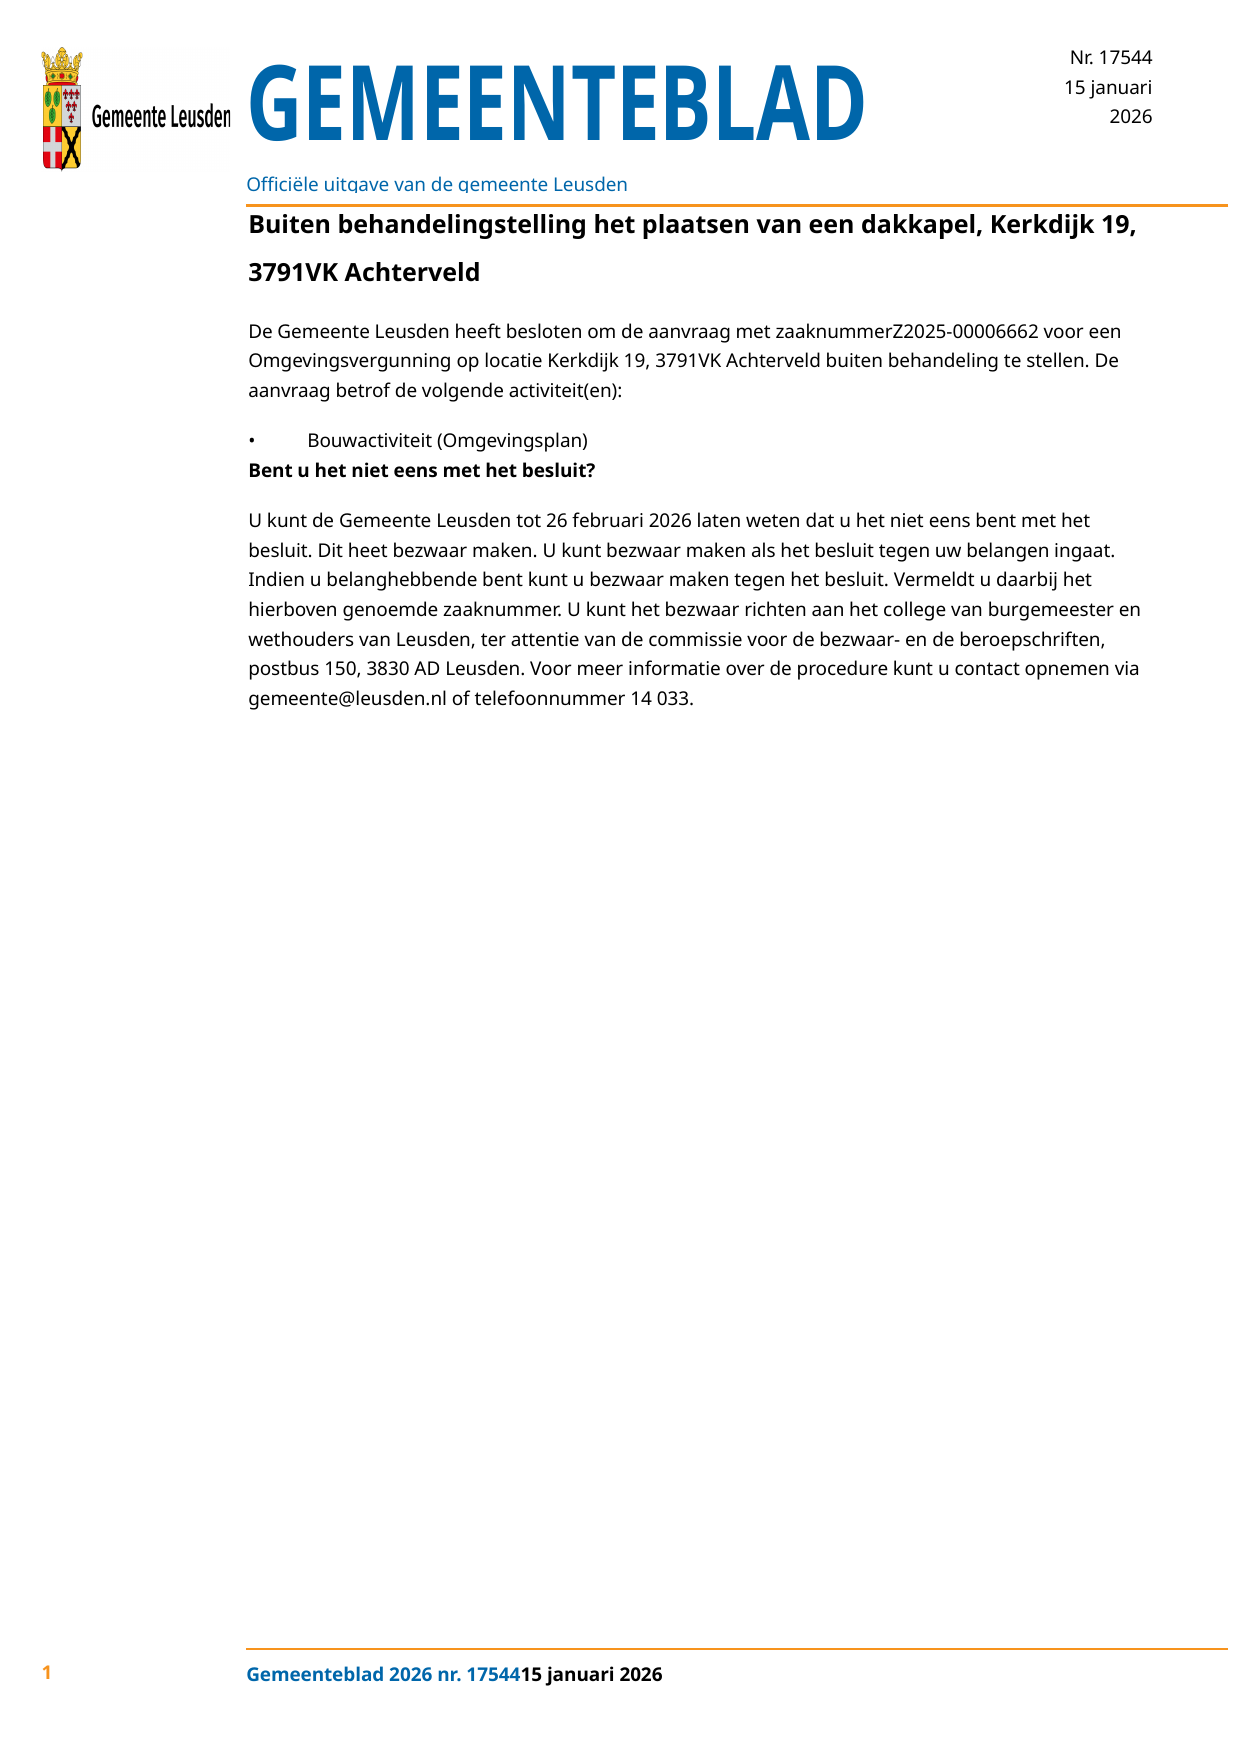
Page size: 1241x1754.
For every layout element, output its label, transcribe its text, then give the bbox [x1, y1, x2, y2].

text De Gemeente Leusden heeft besloten om de aanvraag met zaaknummerZ2025-00006662 voor een Omgevingsvergunning op locatie Kerkdijk 19, 3791VK Achterveld buiten behandeling te stellen. De aanvraag betrof de volgende activiteit(en): [248, 318, 1152, 403]
text U kunt de Gemeente Leusden tot 26 februari 2026 laten weten dat u het niet eens bent met het besluit. Dit heet bezwaar maken. U kunt bezwaar maken als het besluit tegen uw belangen ingaat. Indien u belanghebbende bent kunt u bezwaar maken tegen het besluit. Vermeldt u daarbij het hierboven genoemde zaaknummer. U kunt het bezwaar richten aan het college van burgemeester en wethouders van Leusden, ter attentie van de commissie voor de bezwaar- en de beroepschriften, postbus 150, 3830 AD Leusden. Voor meer informatie over de procedure kunt u contact opnemen via gemeente@leusden.nl of telefoonnummer 14 033. [248, 507, 1152, 711]
text Bent u het niet eens met het besluit? [248, 457, 1152, 483]
list Bouwactiviteit (Omgevingsplan) [248, 427, 1152, 453]
picture [41, 47, 231, 172]
text Buiten behandelingstelling het plaatsen van een dakkapel, Kerkdijk 19, 3791VK Achterveld [248, 207, 1152, 288]
